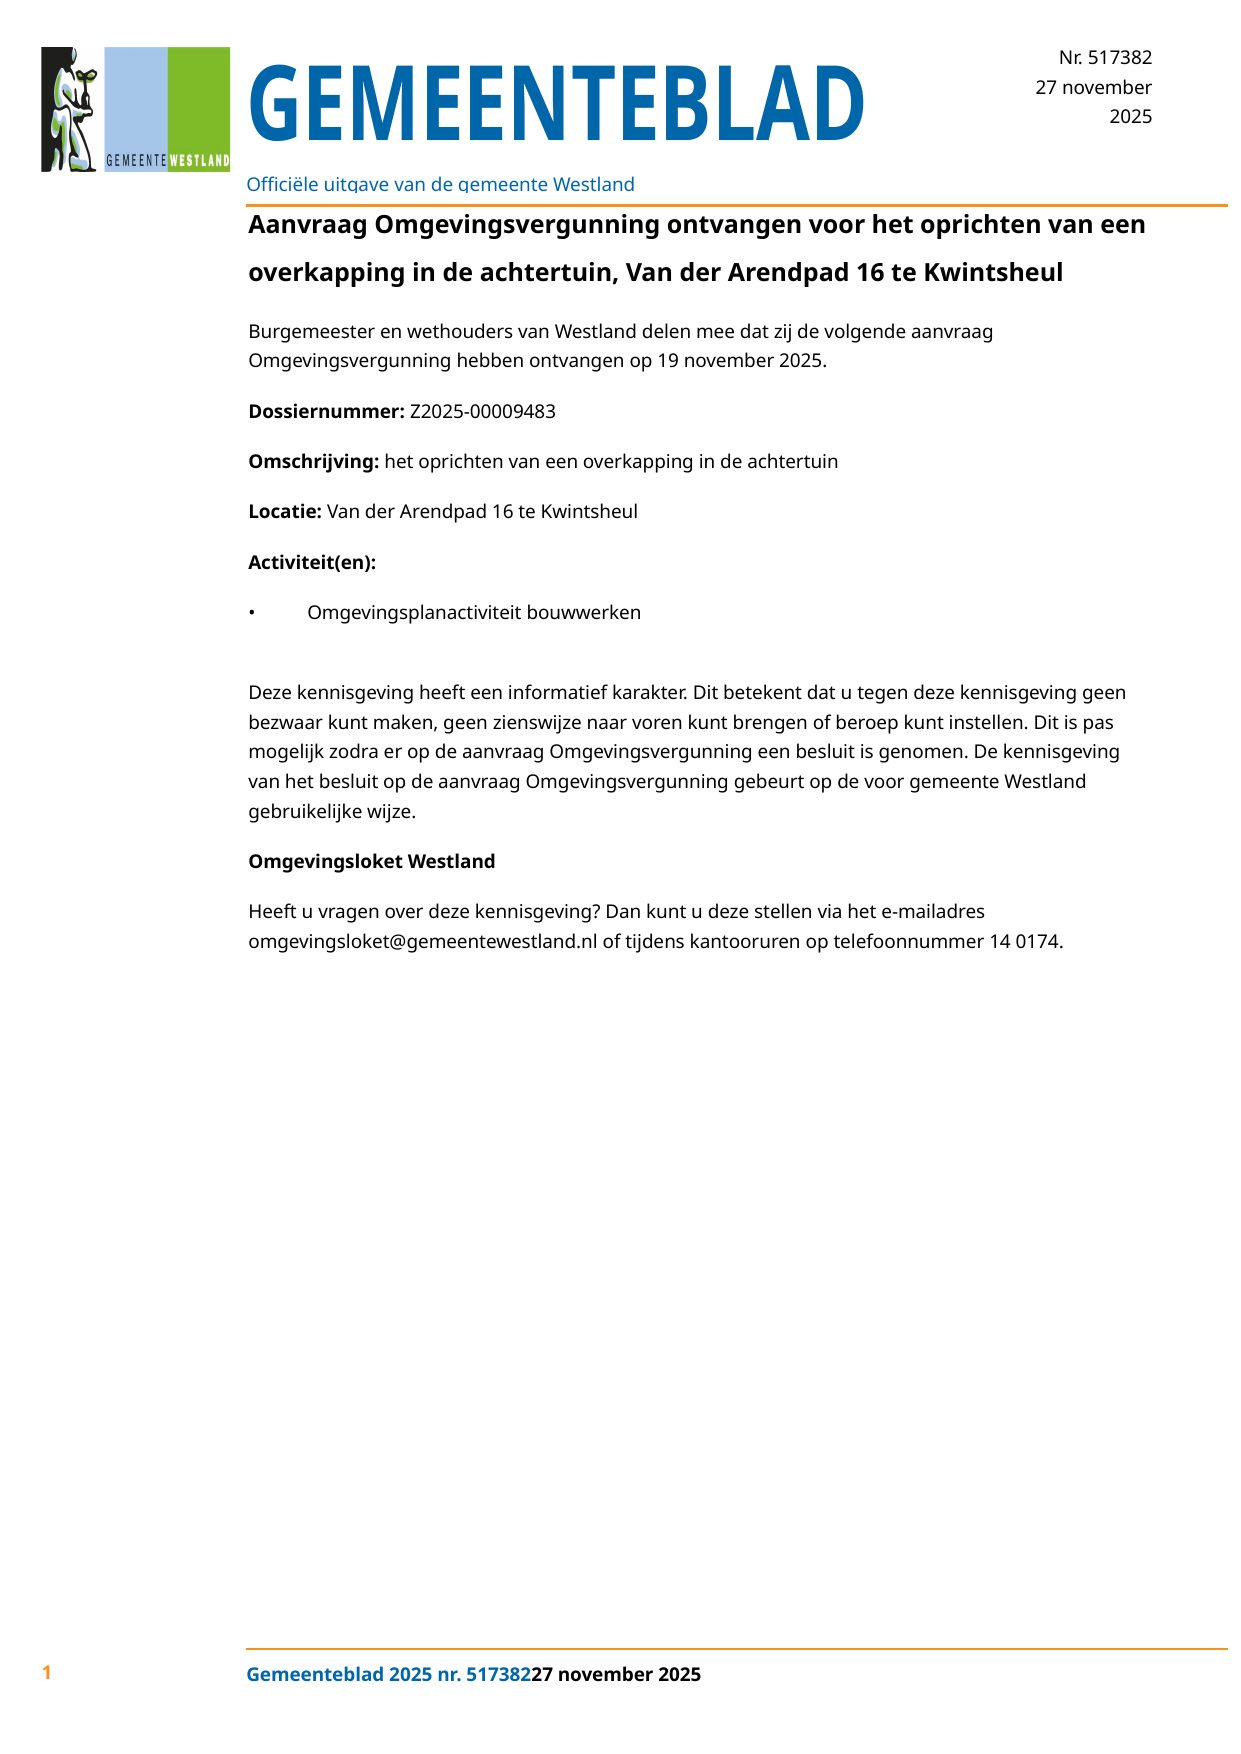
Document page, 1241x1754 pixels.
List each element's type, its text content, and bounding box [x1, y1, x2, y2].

text Omgevingsloket Westland [248, 848, 1152, 874]
picture [41, 47, 231, 172]
text Locatie: Van der Arendpad 16 te Kwintsheul [248, 499, 1152, 524]
text Aanvraag Omgevingsvergunning ontvangen voor het oprichten van een overkapping in de achtertuin, Van der Arendpad 16 te Kwintsheul [248, 207, 1152, 288]
text Activiteit(en): [248, 549, 1152, 575]
text Heeft u vragen over deze kennisgeving? Dan kunt u deze stellen via het e-mailadres omgevingsloket@gemeentewestland.nl of tijdens kantooruren op telefoonnummer 14 0174. [248, 899, 1152, 954]
text Burgemeester en wethouders van Westland delen mee dat zij de volgende aanvraag Omgevingsvergunning hebben ontvangen op 19 november 2025. [248, 318, 1152, 373]
text Omschrijving: het oprichten van een overkapping in de achtertuin [248, 448, 1152, 474]
text Deze kennisgeving heeft een informatief karakter. Dit betekent dat u tegen deze kennisgeving geen bezwaar kunt maken, geen zienswijze naar voren kunt brengen of beroep kunt instellen. Dit is pas mogelijk zodra er op de aanvraag Omgevingsvergunning een besluit is genomen. De kennisgeving van het besluit op de aanvraag Omgevingsvergunning gebeurt op de voor gemeente Westland gebruikelijke wijze. [248, 679, 1152, 824]
list Omgevingsplanactiviteit bouwwerken [248, 599, 1152, 625]
text Dossiernummer: Z2025-00009483 [248, 398, 1152, 424]
